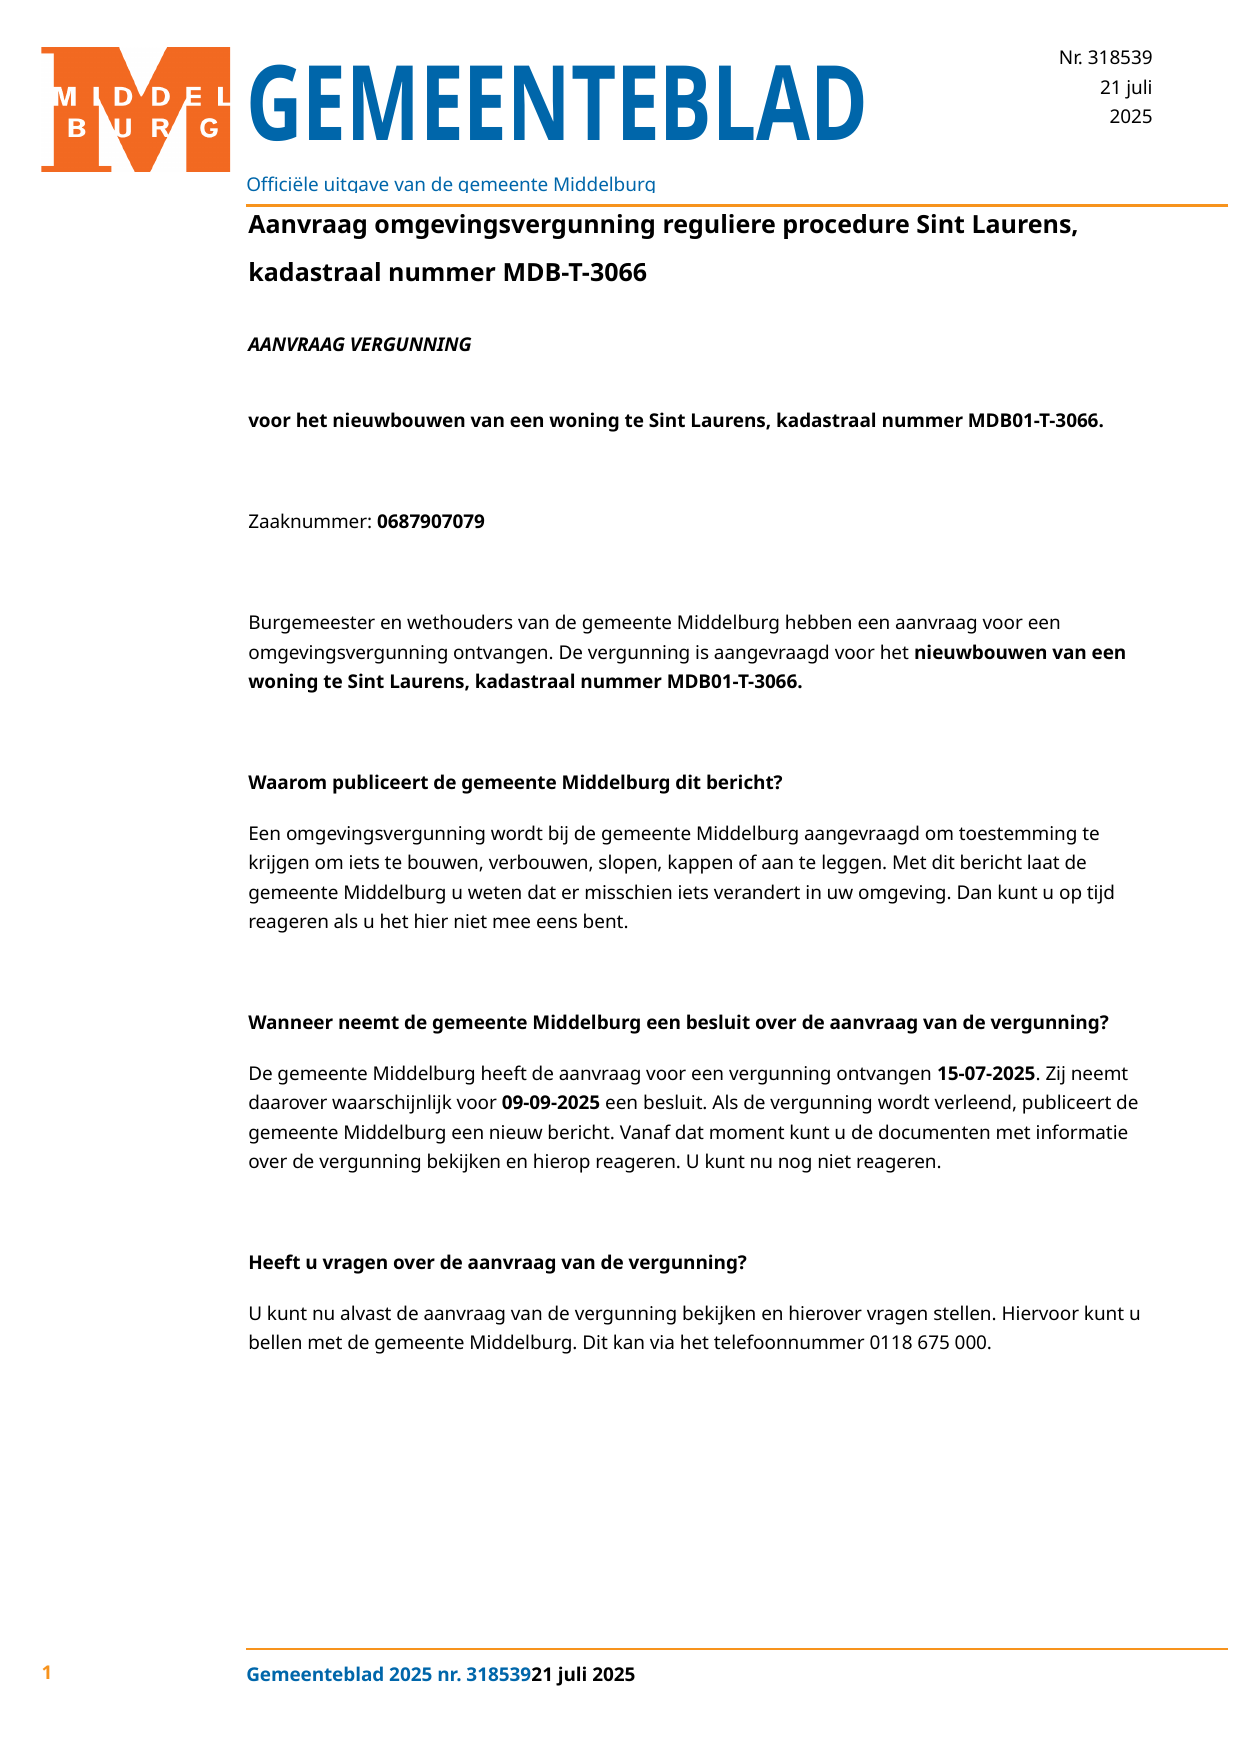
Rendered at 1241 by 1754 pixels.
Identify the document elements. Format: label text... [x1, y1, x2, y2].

text De gemeente Middelburg heeft de aanvraag voor een vergunning ontvangen 15-07-2025. Zij neemt daarover waarschijnlijk voor 09-09-2025 een besluit. Als de vergunning wordt verleend, publiceert de gemeente Middelburg een nieuw bericht. Vanaf dat moment kunt u de documenten met informatie over de vergunning bekijken en hierop reageren. U kunt nu nog niet reageren. [248, 1060, 1152, 1174]
text U kunt nu alvast de aanvraag van de vergunning bekijken en hierover vragen stellen. Hiervoor kunt u bellen met de gemeente Middelburg. Dit kan via het telefoonnummer 0118 675 000. [248, 1300, 1152, 1355]
text Aanvraag omgevingsvergunning reguliere procedure Sint Laurens, kadastraal nummer MDB-T-3066 [248, 207, 1152, 288]
picture [41, 47, 231, 172]
text Waarom publiceert de gemeente Middelburg dit bericht? [248, 769, 1152, 795]
text Wanneer neemt de gemeente Middelburg een besluit over de aanvraag van de vergunning? [248, 1009, 1152, 1035]
text AANVRAAG VERGUNNING [248, 331, 1152, 357]
text Burgemeester en wethouders van de gemeente Middelburg hebben een aanvraag voor een omgevingsvergunning ontvangen. De vergunning is aangevraagd voor het nieuwbouwen van een woning te Sint Laurens, kadastraal nummer MDB01-T-3066. [248, 609, 1152, 694]
text Een omgevingsvergunning wordt bij de gemeente Middelburg aangevraagd om toestemming te krijgen om iets te bouwen, verbouwen, slopen, kappen of aan te leggen. Met dit bericht laat de gemeente Middelburg u weten dat er misschien iets verandert in uw omgeving. Dan kunt u op tijd reageren als u het hier niet mee eens bent. [248, 820, 1152, 934]
text Zaaknummer: 0687907079 [248, 508, 1152, 534]
text voor het nieuwbouwen van een woning te Sint Laurens, kadastraal nummer MDB01-T-3066. [248, 408, 1152, 433]
text Heeft u vragen over de aanvraag van de vergunning? [248, 1249, 1152, 1275]
